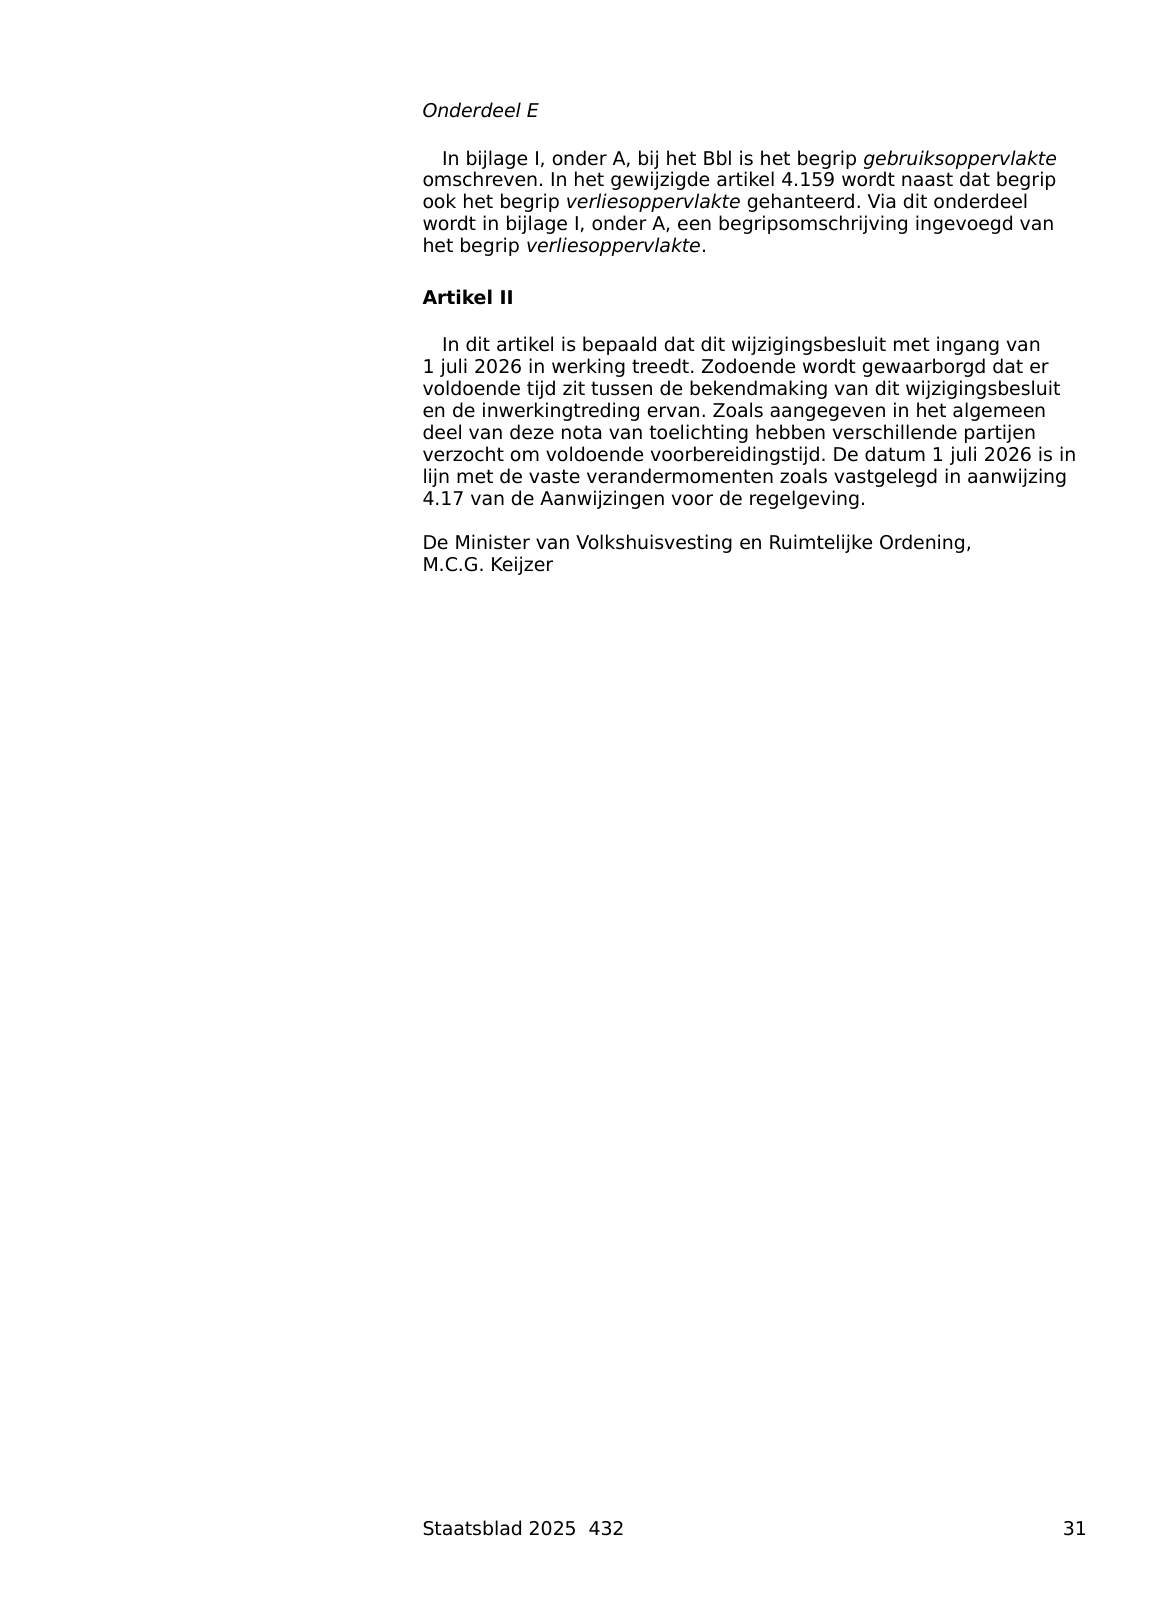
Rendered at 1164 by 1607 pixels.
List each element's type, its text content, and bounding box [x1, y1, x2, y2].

text De Minister van Volkshuisvesting en Ruimtelijke Ordening, M.C.G. Keijzer [422, 532, 1087, 576]
subtitle Artikel II [422, 287, 1087, 309]
text In bijlage I, onder A, bij het Bbl is het begrip gebruiksoppervlakte omschreven. In het gewijzigde artikel 4.159 wordt naast dat begrip ook het begrip verliesoppervlakte gehanteerd. Via dit onderdeel wordt in bijlage I, onder A, een begripsomschrijving ingevoegd van het begrip verliesoppervlakte. [422, 147, 1087, 257]
subtitle Onderdeel E [422, 100, 1087, 122]
text In dit artikel is bepaald dat dit wijzigingsbesluit met ingang van 1 juli 2026 in werking treedt. Zodoende wordt gewaarborgd dat er voldoende tijd zit tussen de bekendmaking van dit wijzigingsbesluit en de inwerkingtreding ervan. Zoals aangegeven in het algemeen deel van deze nota van toelichting hebben verschillende partijen verzocht om voldoende voorbereidingstijd. De datum 1 juli 2026 is in lijn met de vaste verandermomenten zoals vastgelegd in aanwijzing 4.17 van de Aanwijzingen voor de regelgeving. [422, 334, 1087, 510]
